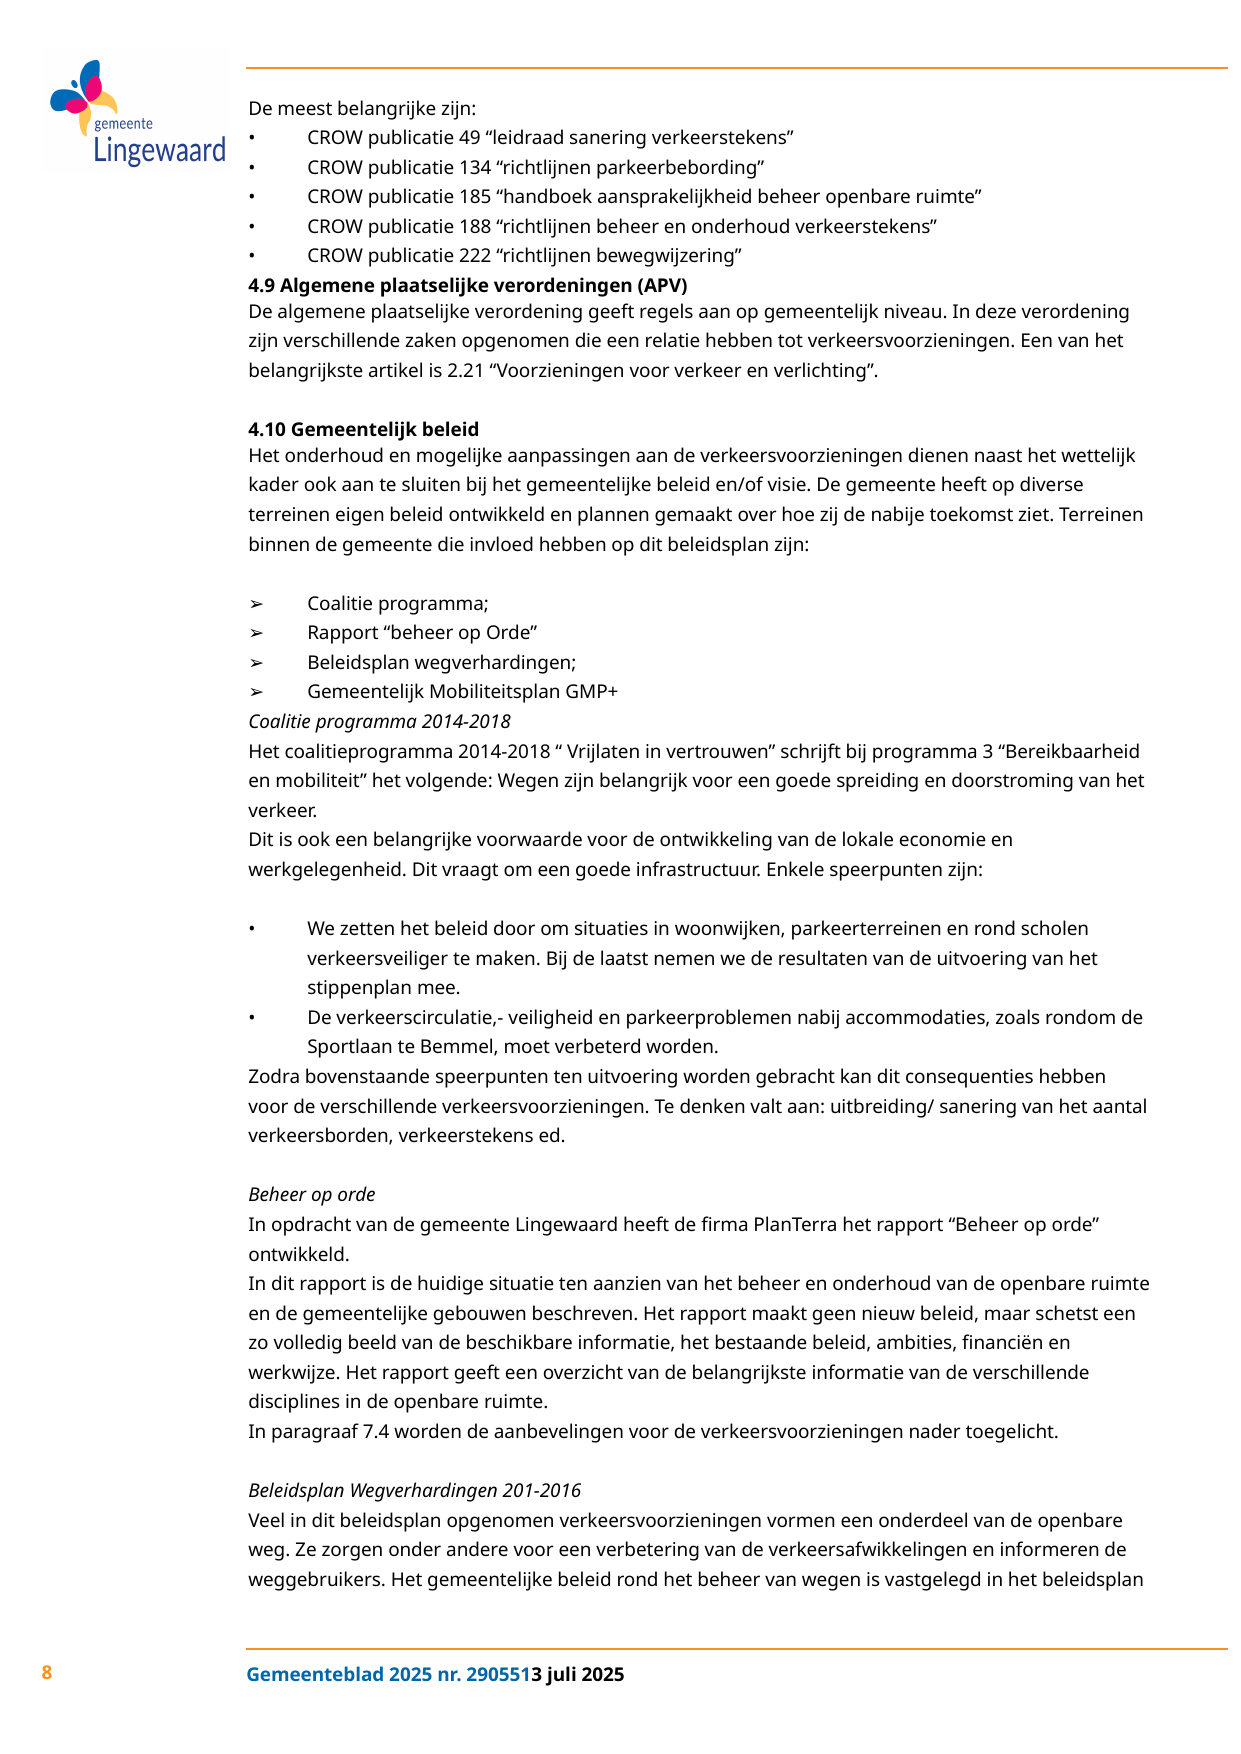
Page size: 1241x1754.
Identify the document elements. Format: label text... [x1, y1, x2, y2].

text Coalitie programma 2014-2018 [248, 708, 1152, 734]
list CROW publicatie 185 “handboek aansprakelijkheid beheer openbare ruimte” [248, 183, 1152, 209]
picture [41, 47, 231, 172]
text In dit rapport is de huidige situatie ten aanzien van het beheer en onderhoud van de openbare ruimte en de gemeentelijke gebouwen beschreven. Het rapport maakt geen nieuw beleid, maar schetst een zo volledig beeld van de beschikbare informatie, het bestaande beleid, ambities, financiën en werkwijze. Het rapport geeft een overzicht van de belangrijkste informatie van de verschillende disciplines in de openbare ruimte. [248, 1270, 1152, 1414]
text In paragraaf 7.4 worden de aanbevelingen voor de verkeersvoorzieningen nader toegelicht. [248, 1418, 1152, 1444]
list CROW publicatie 134 “richtlijnen parkeerbebording” [248, 154, 1152, 180]
text Dit is ook een belangrijke voorwaarde voor de ontwikkeling van de lokale economie en werkgelegenheid. Dit vraagt om een goede infrastructuur. Enkele speerpunten zijn: [248, 827, 1152, 882]
text Veel in dit beleidsplan opgenomen verkeersvoorzieningen vormen een onderdeel van de openbare weg. Ze zorgen onder andere voor een verbetering van de verkeersafwikkelingen en informeren de weggebruikers. Het gemeentelijke beleid rond het beheer van wegen is vastgelegd in het beleidsplan [248, 1507, 1152, 1592]
text De meest belangrijke zijn: [248, 95, 1152, 121]
list Beleidsplan wegverhardingen; [248, 649, 1152, 675]
list CROW publicatie 188 “richtlijnen beheer en onderhoud verkeerstekens” [248, 213, 1152, 239]
list CROW publicatie 222 “richtlijnen bewegwijzering” [248, 243, 1152, 268]
text Het onderhoud en mogelijke aanpassingen aan de verkeersvoorzieningen dienen naast het wettelijk kader ook aan te sluiten bij het gemeentelijke beleid en/of visie. De gemeente heeft op diverse terreinen eigen beleid ontwikkeld en plannen gemaakt over hoe zij de nabije toekomst ziet. Terreinen binnen de gemeente die invloed hebben op dit beleidsplan zijn: [248, 442, 1152, 557]
text De algemene plaatselijke verordening geeft regels aan op gemeentelijk niveau. In deze verordening zijn verschillende zaken opgenomen die een relatie hebben tot verkeersvoorzieningen. Een van het belangrijkste artikel is 2.21 “Voorzieningen voor verkeer en verlichting”. [248, 298, 1152, 383]
text Het coalitieprogramma 2014-2018 “ Vrijlaten in vertrouwen” schrijft bij programma 3 “Bereikbaarheid en mobiliteit” het volgende: Wegen zijn belangrijk voor een goede spreiding en doorstroming van het verkeer. [248, 738, 1152, 823]
list De verkeerscirculatie,- veiligheid en parkeerproblemen nabij accommodaties, zoals rondom de Sportlaan te Bemmel, moet verbeterd worden. [248, 1004, 1152, 1059]
list We zetten het beleid door om situaties in woonwijken, parkeerterreinen en rond scholen verkeersveiliger te maken. Bij de laatst nemen we de resultaten van de uitvoering van het stippenplan mee. [248, 915, 1152, 1000]
text In opdracht van de gemeente Lingewaard heeft de firma PlanTerra het rapport “Beheer op orde” ontwikkeld. [248, 1211, 1152, 1267]
list Coalitie programma; [248, 590, 1152, 616]
list Rapport “beheer op Orde” [248, 619, 1152, 645]
text Beleidsplan Wegverhardingen 201-2016 [248, 1477, 1152, 1503]
list Gemeentelijk Mobiliteitsplan GMP+ [248, 679, 1152, 704]
text 4.10 Gemeentelijk beleid [248, 416, 1152, 442]
text 4.9 Algemene plaatselijke verordeningen (APV) [248, 272, 1152, 298]
text Beheer op orde [248, 1182, 1152, 1207]
text Zodra bovenstaande speerpunten ten uitvoering worden gebracht kan dit consequenties hebben voor de verschillende verkeersvoorzieningen. Te denken valt aan: uitbreiding/ sanering van het aantal verkeersborden, verkeerstekens ed. [248, 1063, 1152, 1148]
list CROW publicatie 49 “leidraad sanering verkeerstekens” [248, 124, 1152, 150]
